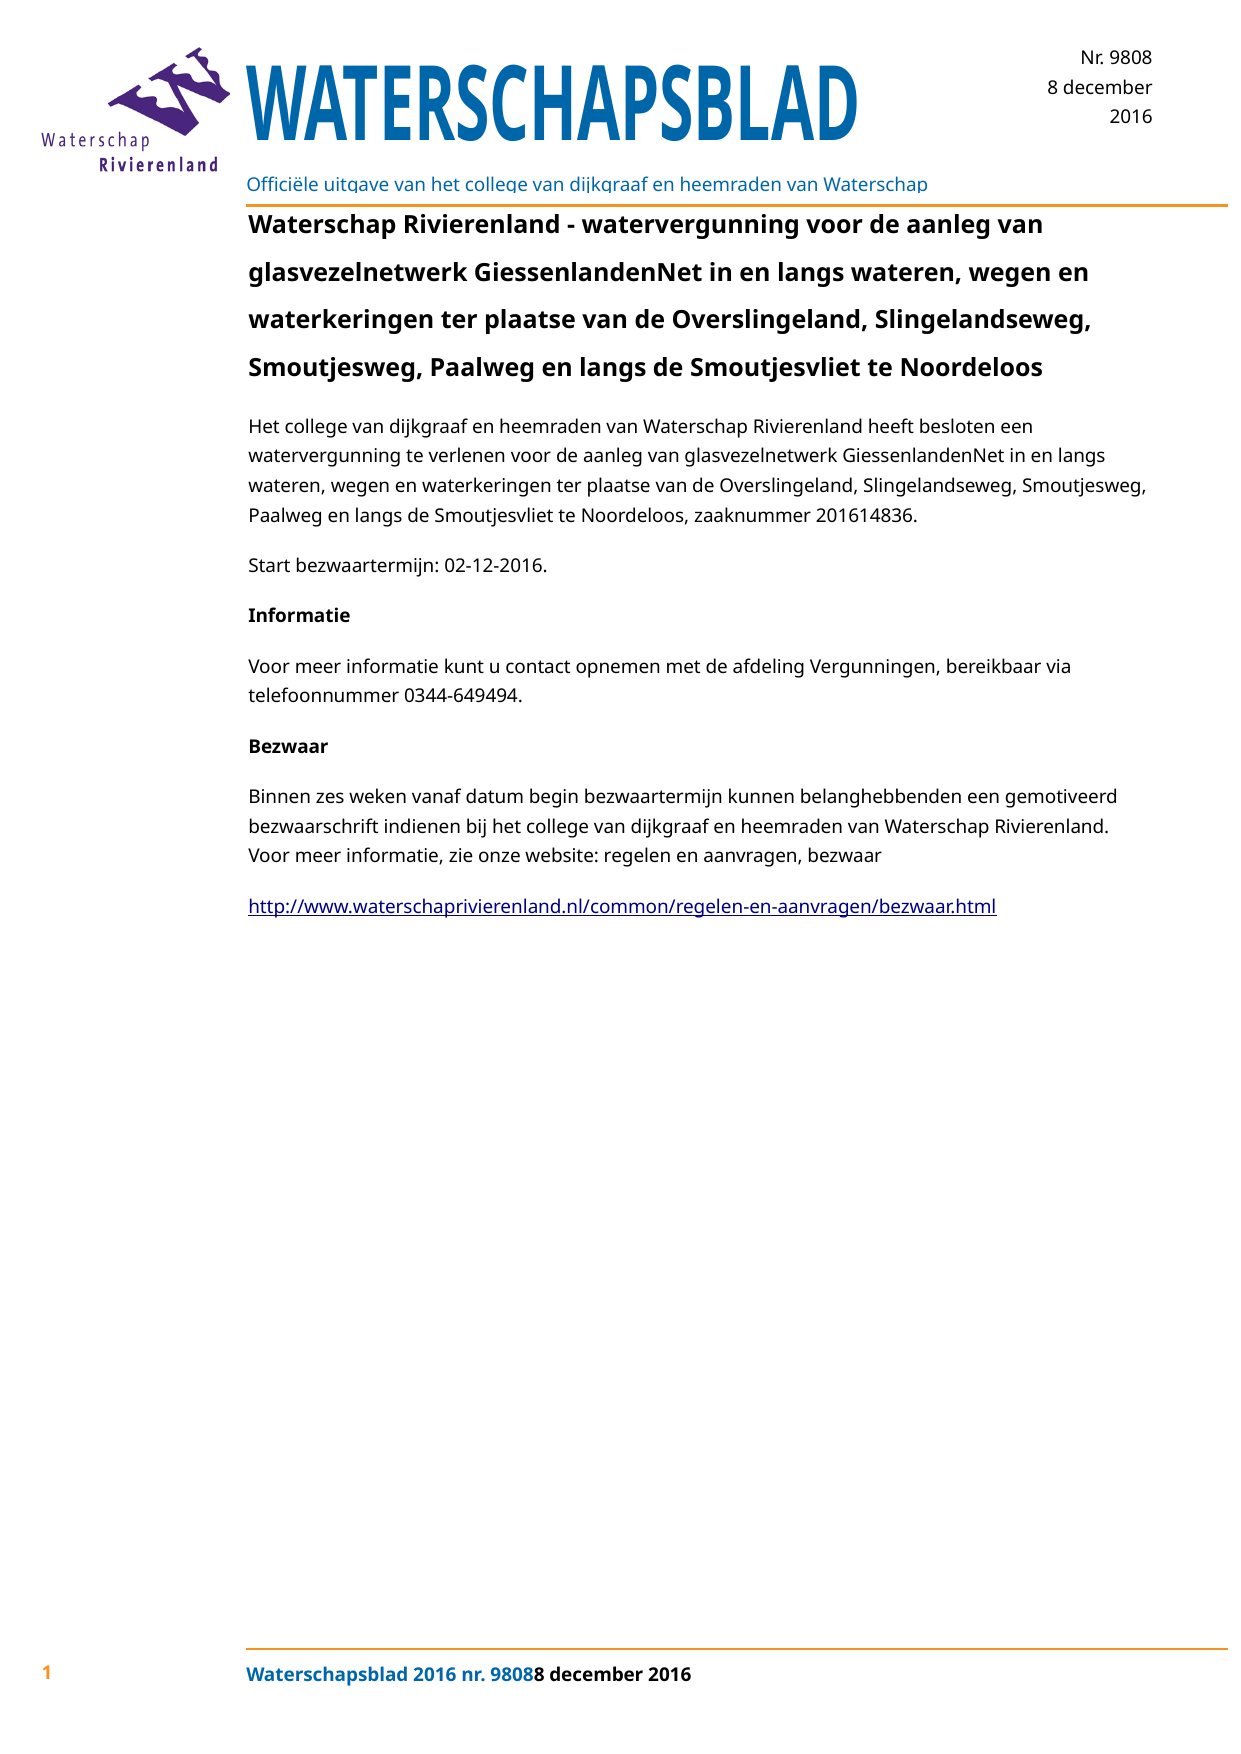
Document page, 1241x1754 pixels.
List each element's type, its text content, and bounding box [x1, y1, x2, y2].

text Het college van dijkgraaf en heemraden van Waterschap Rivierenland heeft besloten een watervergunning te verlenen voor de aanleg van glasvezelnetwerk GiessenlandenNet in en langs wateren, wegen en waterkeringen ter plaatse van de Overslingeland, Slingelandseweg, Smoutjesweg, Paalweg en langs de Smoutjesvliet te Noordeloos, zaaknummer 201614836. [248, 413, 1152, 528]
text Waterschap Rivierenland - watervergunning voor de aanleg van glasvezelnetwerk GiessenlandenNet in en langs wateren, wegen en waterkeringen ter plaatse van de Overslingeland, Slingelandseweg, Smoutjesweg, Paalweg en langs de Smoutjesvliet te Noordeloos [248, 207, 1152, 384]
picture [41, 47, 231, 172]
text Bezwaar [248, 733, 1152, 759]
text Binnen zes weken vanaf datum begin bezwaartermijn kunnen belanghebbenden een gemotiveerd bezwaarschrift indienen bij het college van dijkgraaf en heemraden van Waterschap Rivierenland. Voor meer informatie, zie onze website: regelen en aanvragen, bezwaar [248, 783, 1152, 868]
text Start bezwaartermijn: 02-12-2016. [248, 552, 1152, 578]
text http://www.waterschaprivierenland.nl/common/regelen-en-aanvragen/bezwaar.html [248, 893, 1152, 919]
text Informatie [248, 603, 1152, 628]
text Voor meer informatie kunt u contact opnemen met de afdeling Vergunningen, bereikbaar via telefoonnummer 0344-649494. [248, 653, 1152, 708]
